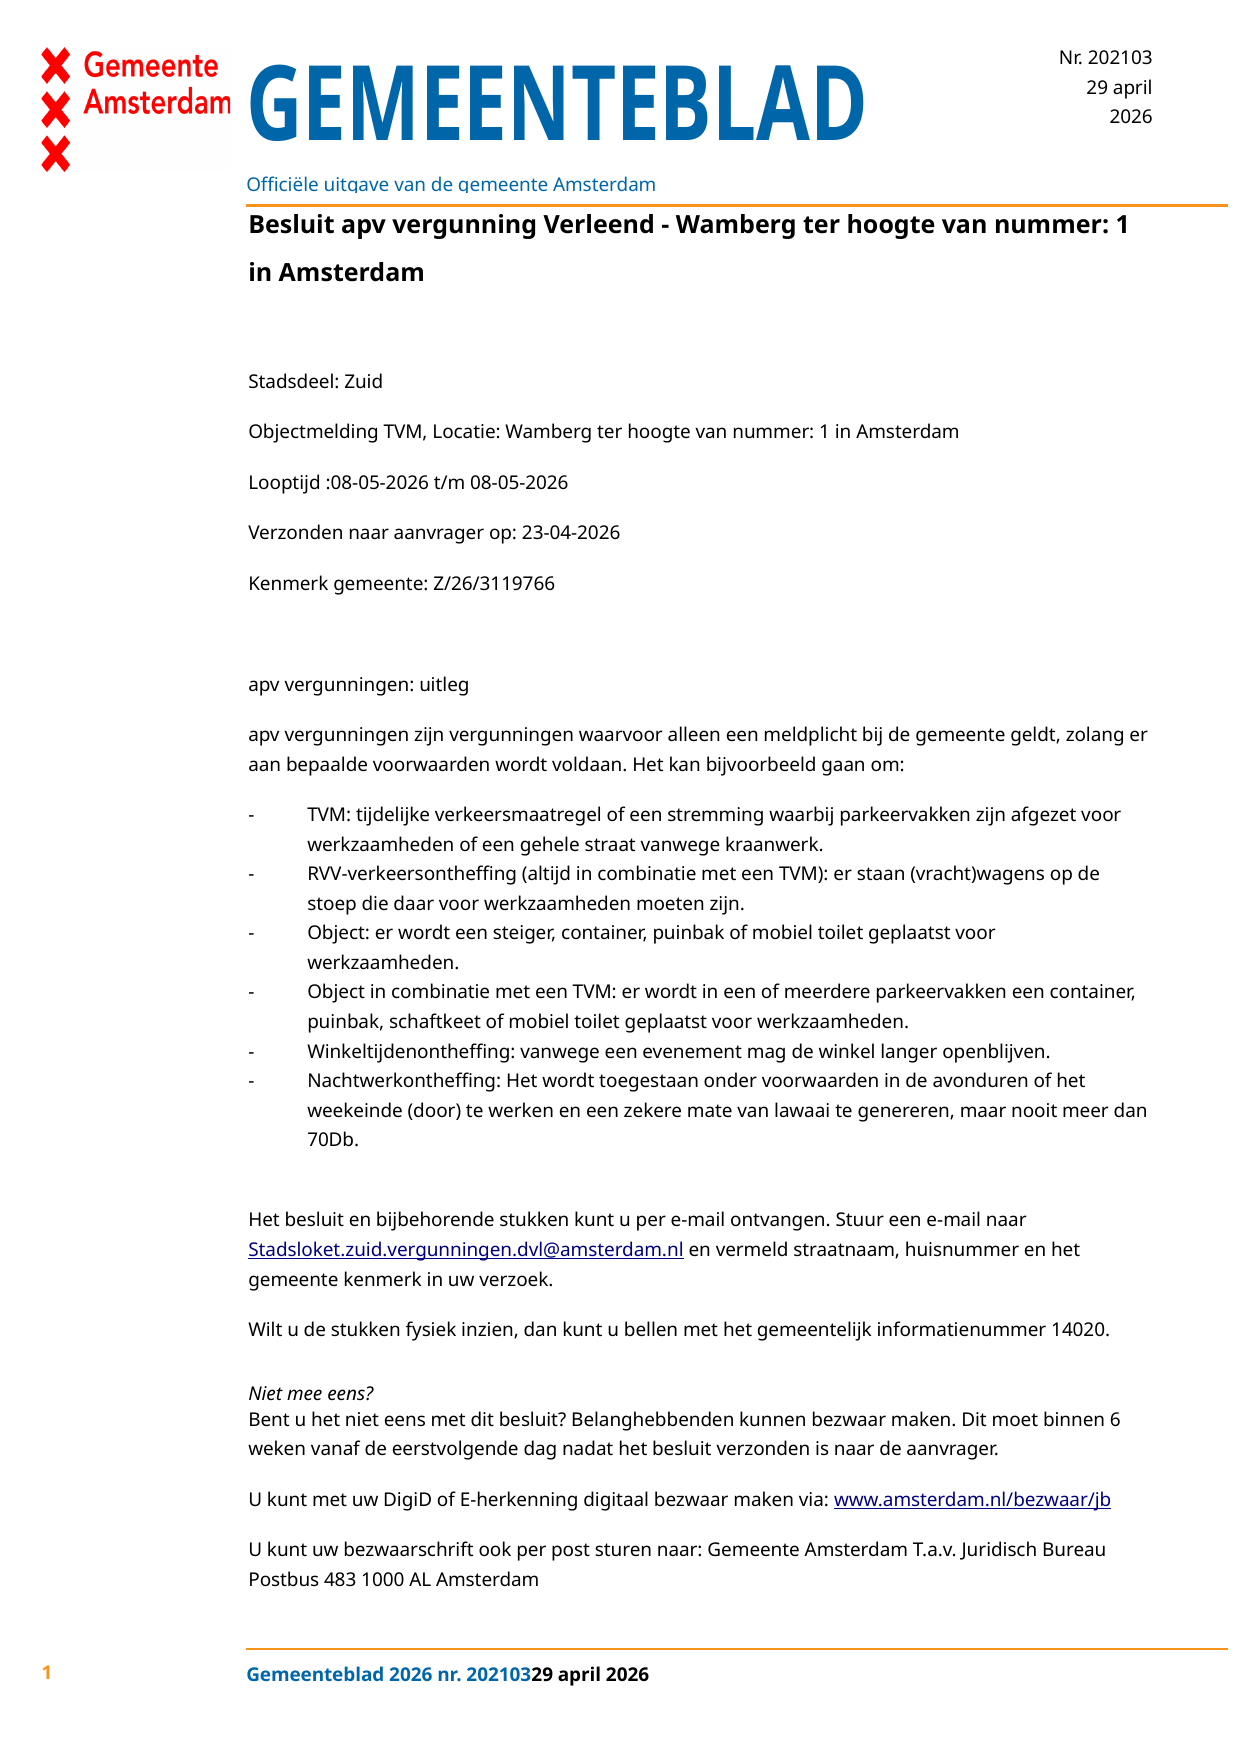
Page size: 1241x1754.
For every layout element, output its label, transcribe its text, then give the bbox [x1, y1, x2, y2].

text U kunt met uw DigiD of E-herkenning digitaal bezwaar maken via: www.amsterdam.nl/bezwaar/jb [248, 1486, 1152, 1512]
text apv vergunningen zijn vergunningen waarvoor alleen een meldplicht bij de gemeente geldt, zolang er aan bepaalde voorwaarden wordt voldaan. Het kan bijvoorbeeld gaan om: [248, 721, 1152, 777]
text Looptijd :08-05-2026 t/m 08-05-2026 [248, 469, 1152, 495]
text apv vergunningen: uitleg [248, 671, 1152, 697]
text Bent u het niet eens met dit besluit? Belanghebbenden kunnen bezwaar maken. Dit moet binnen 6 weken vanaf de eerstvolgende dag nadat het besluit verzonden is naar de aanvrager. [248, 1406, 1152, 1461]
text Objectmelding TVM, Locatie: Wamberg ter hoogte van nummer: 1 in Amsterdam [248, 419, 1152, 444]
text Niet mee eens? [248, 1380, 1152, 1406]
text Het besluit en bijbehorende stukken kunt u per e-mail ontvangen. Stuur een e-mail naar Stadsloket.zuid.vergunningen.dvl@amsterdam.nl en vermeld straatnaam, huisnummer en het gemeente kenmerk in uw verzoek. [248, 1207, 1152, 1292]
list Object in combinatie met een TVM: er wordt in een of meerdere parkeervakken een container, puinbak, schaftkeet of mobiel toilet geplaatst voor werkzaamheden. [248, 979, 1152, 1034]
list Nachtwerkontheffing: Het wordt toegestaan onder voorwaarden in de avonduren of het weekeinde (door) te werken en een zekere mate van lawaai te genereren, maar nooit meer dan 70Db. [248, 1067, 1152, 1152]
picture [41, 47, 231, 172]
text U kunt uw bezwaarschrift ook per post sturen naar: Gemeente Amsterdam T.a.v. Juridisch Bureau Postbus 483 1000 AL Amsterdam [248, 1536, 1152, 1592]
text Stadsdeel: Zuid [248, 368, 1152, 394]
list Winkeltijdenontheffing: vanwege een evenement mag de winkel langer openblijven. [248, 1038, 1152, 1064]
text Wilt u de stukken fysiek inzien, dan kunt u bellen met het gemeentelijk informatienummer 14020. [248, 1316, 1152, 1342]
text Kenmerk gemeente: Z/26/3119766 [248, 570, 1152, 596]
list Object: er wordt een steiger, container, puinbak of mobiel toilet geplaatst voor werkzaamheden. [248, 919, 1152, 975]
list TVM: tijdelijke verkeersmaatregel of een stremming waarbij parkeervakken zijn afgezet voor werkzaamheden of een gehele straat vanwege kraanwerk. [248, 801, 1152, 857]
text Besluit apv vergunning Verleend - Wamberg ter hoogte van nummer: 1 in Amsterdam [248, 207, 1152, 288]
text Verzonden naar aanvrager op: 23-04-2026 [248, 519, 1152, 545]
list RVV-verkeersontheffing (altijd in combinatie met een TVM): er staan (vracht)wagens op de stoep die daar voor werkzaamheden moeten zijn. [248, 860, 1152, 916]
